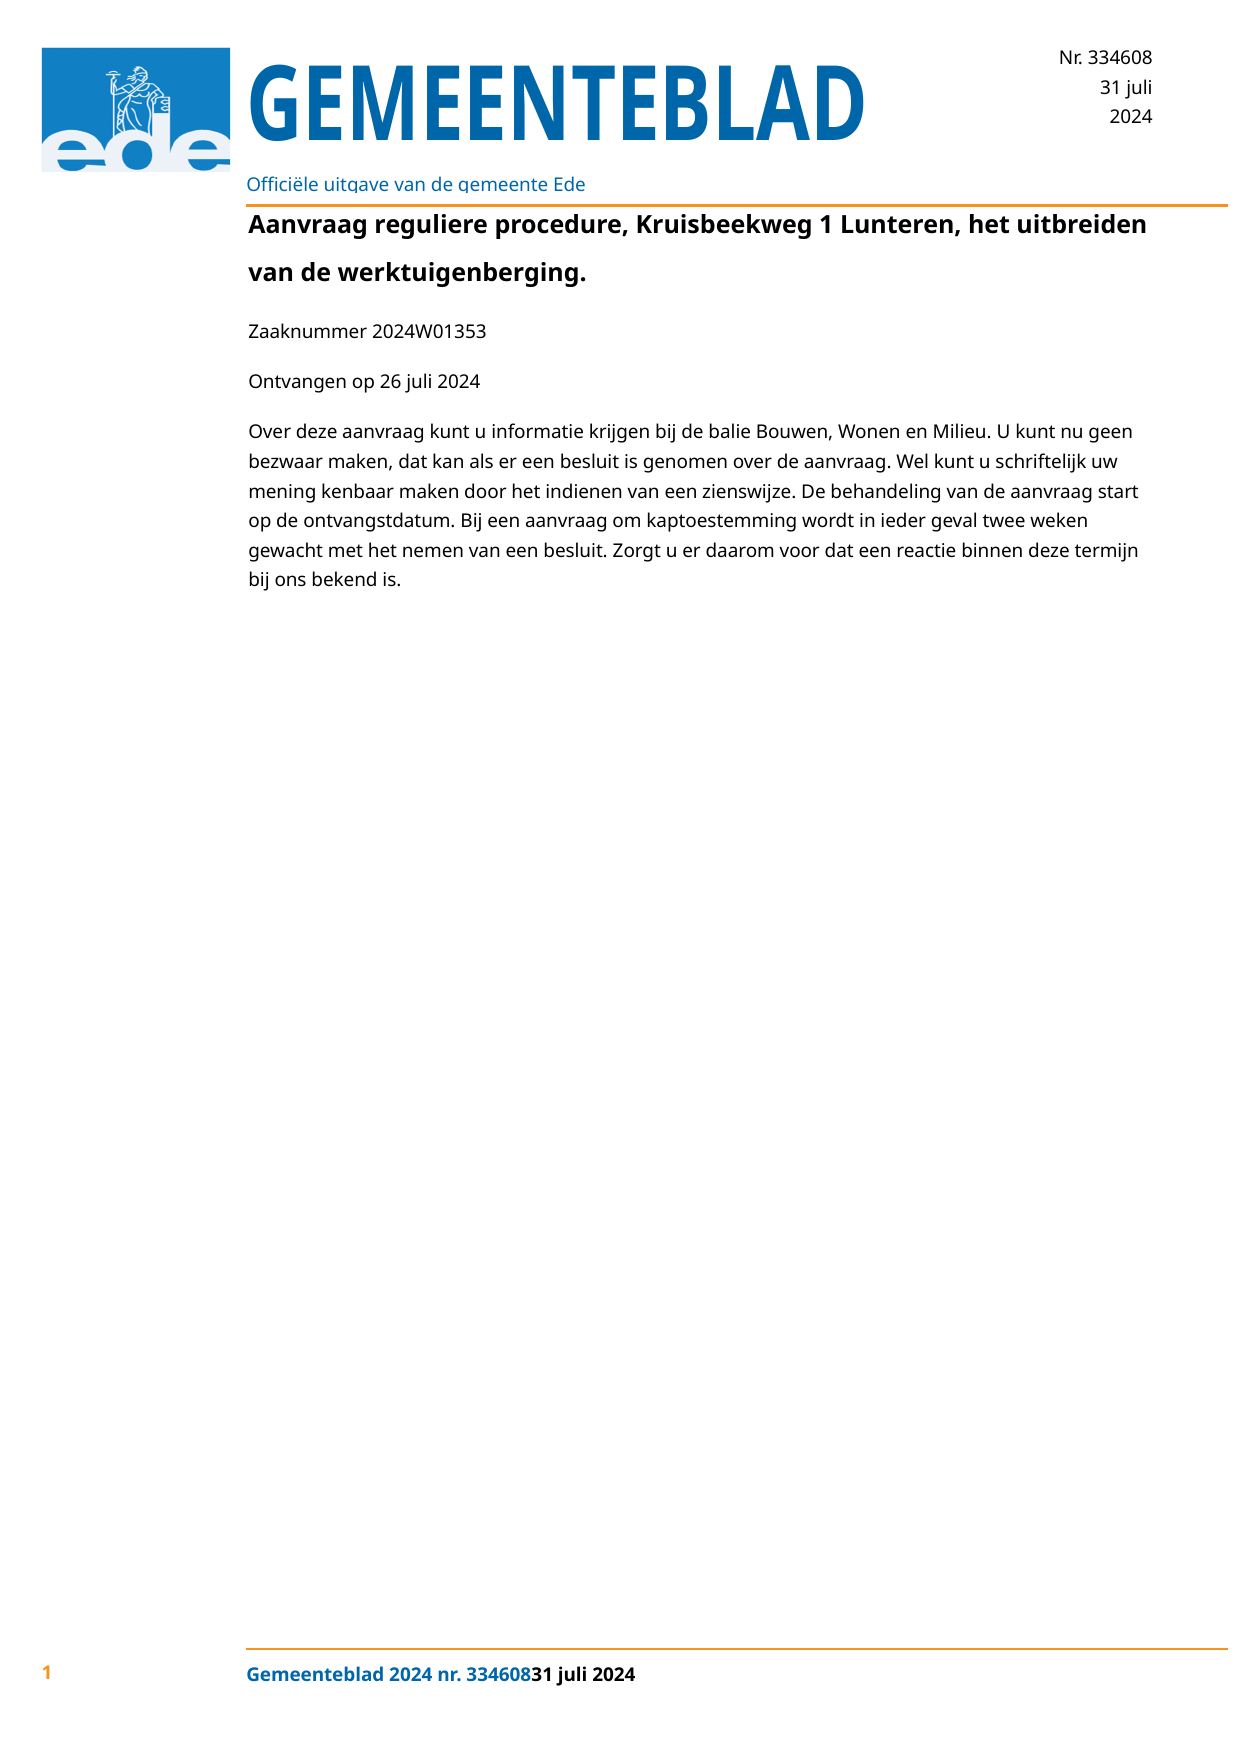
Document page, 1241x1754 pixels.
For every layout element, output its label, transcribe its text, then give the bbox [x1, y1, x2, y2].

text Zaaknummer 2024W01353 [248, 318, 1152, 344]
text Ontvangen op 26 juli 2024 [248, 368, 1152, 394]
text Over deze aanvraag kunt u informatie krijgen bij de balie Bouwen, Wonen en Milieu. U kunt nu geen bezwaar maken, dat kan als er een besluit is genomen over de aanvraag. Wel kunt u schriftelijk uw mening kenbaar maken door het indienen van een zienswijze. De behandeling van de aanvraag start op de ontvangstdatum. Bij een aanvraag om kaptoestemming wordt in ieder geval twee weken gewacht met het nemen van een besluit. Zorgt u er daarom voor dat een reactie binnen deze termijn bij ons bekend is. [248, 419, 1152, 592]
picture [41, 47, 231, 172]
text Aanvraag reguliere procedure, Kruisbeekweg 1 Lunteren, het uitbreiden van de werktuigenberging. [248, 207, 1152, 288]
